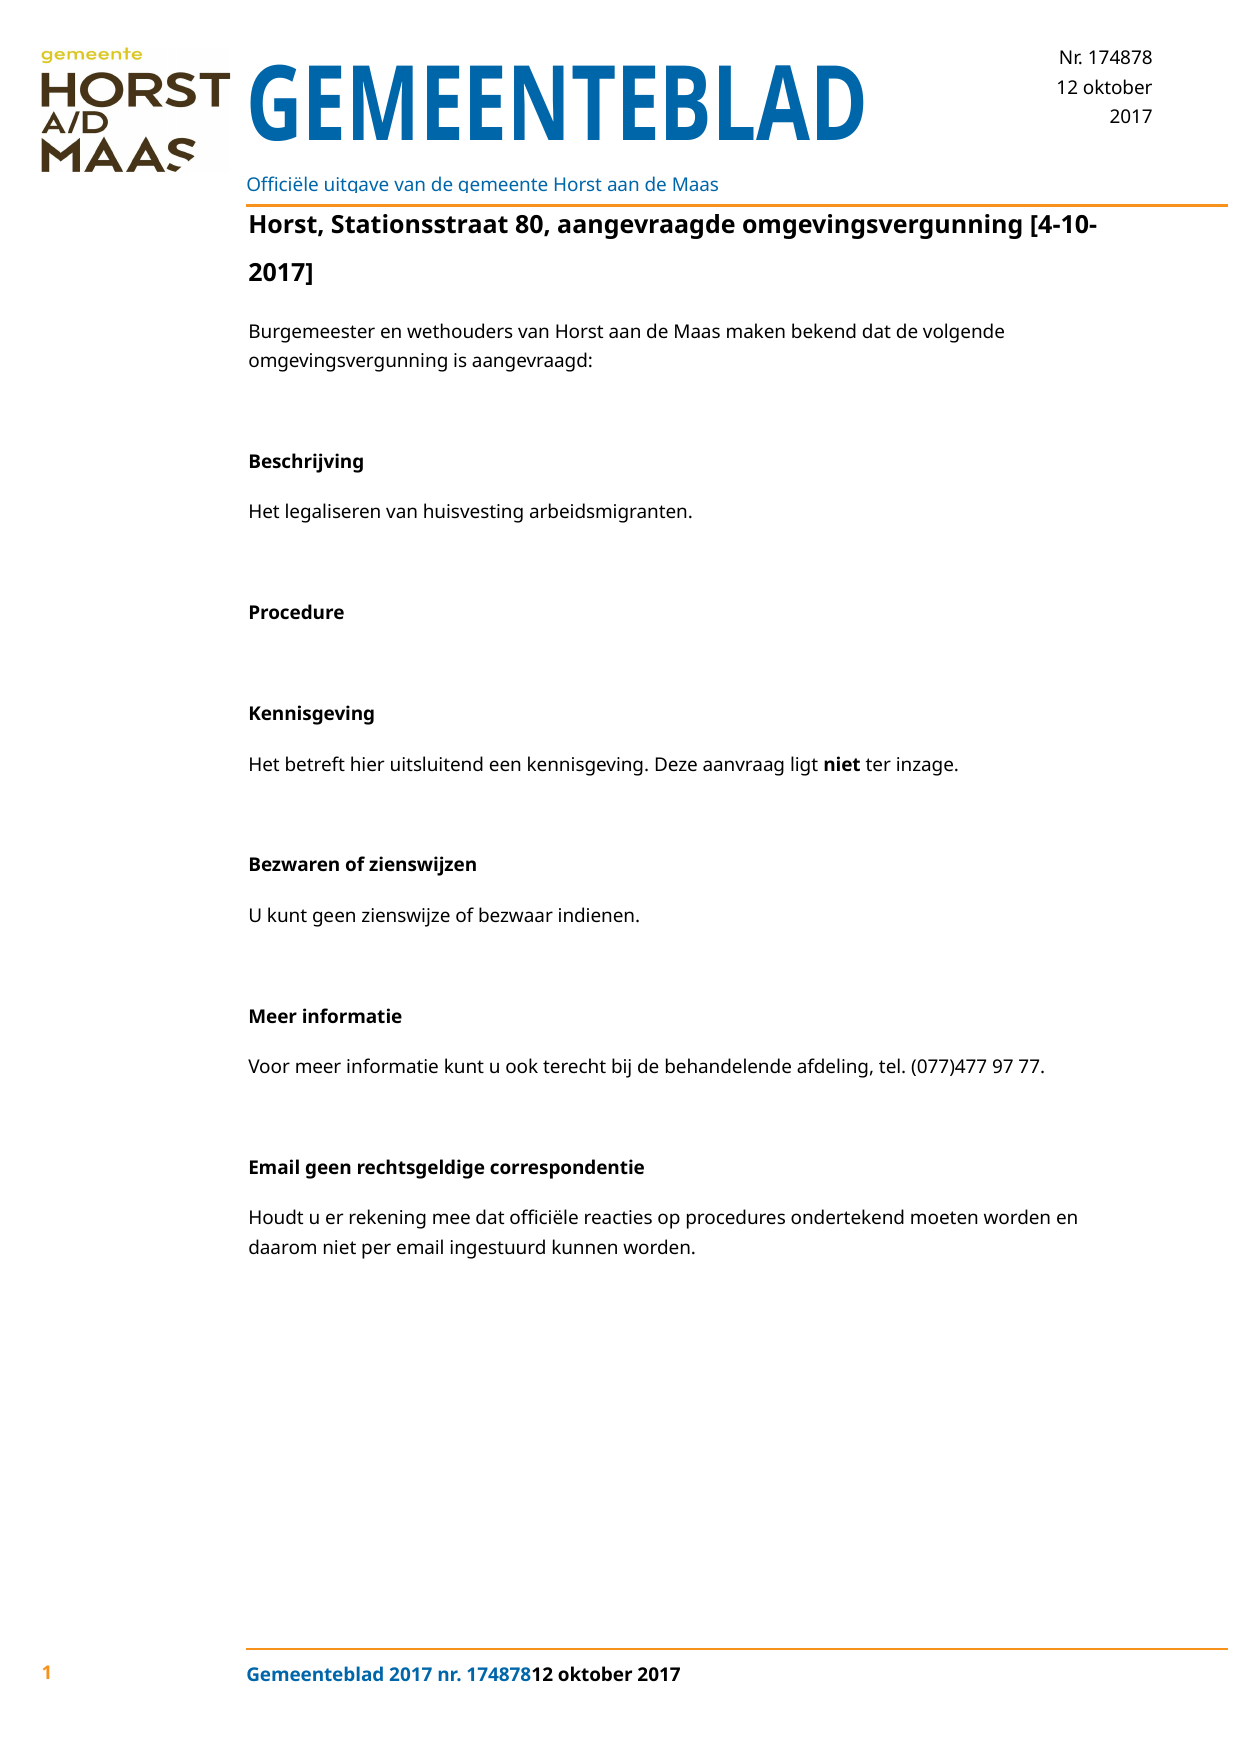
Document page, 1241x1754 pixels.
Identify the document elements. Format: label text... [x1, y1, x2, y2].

text Het betreft hier uitsluitend een kennisgeving. Deze aanvraag ligt niet ter inzage. [248, 751, 1152, 777]
text Horst, Stationsstraat 80, aangevraagde omgevingsvergunning [4-10-2017] [248, 207, 1152, 288]
text Beschrijving [248, 448, 1152, 474]
text Email geen rechtsgeldige correspondentie [248, 1154, 1152, 1180]
text Het legaliseren van huisvesting arbeidsmigranten. [248, 499, 1152, 524]
text Meer informatie [248, 1003, 1152, 1029]
text Burgemeester en wethouders van Horst aan de Maas maken bekend dat de volgende omgevingsvergunning is aangevraagd: [248, 318, 1152, 373]
picture [41, 47, 231, 172]
text Kennisgeving [248, 700, 1152, 726]
text Procedure [248, 599, 1152, 625]
text Voor meer informatie kunt u ook terecht bij de behandelende afdeling, tel. (077)477 97 77. [248, 1053, 1152, 1079]
text U kunt geen zienswijze of bezwaar indienen. [248, 902, 1152, 928]
text Houdt u er rekening mee dat officiële reacties op procedures ondertekend moeten worden en daarom niet per email ingestuurd kunnen worden. [248, 1204, 1152, 1260]
text Bezwaren of zienswijzen [248, 852, 1152, 877]
